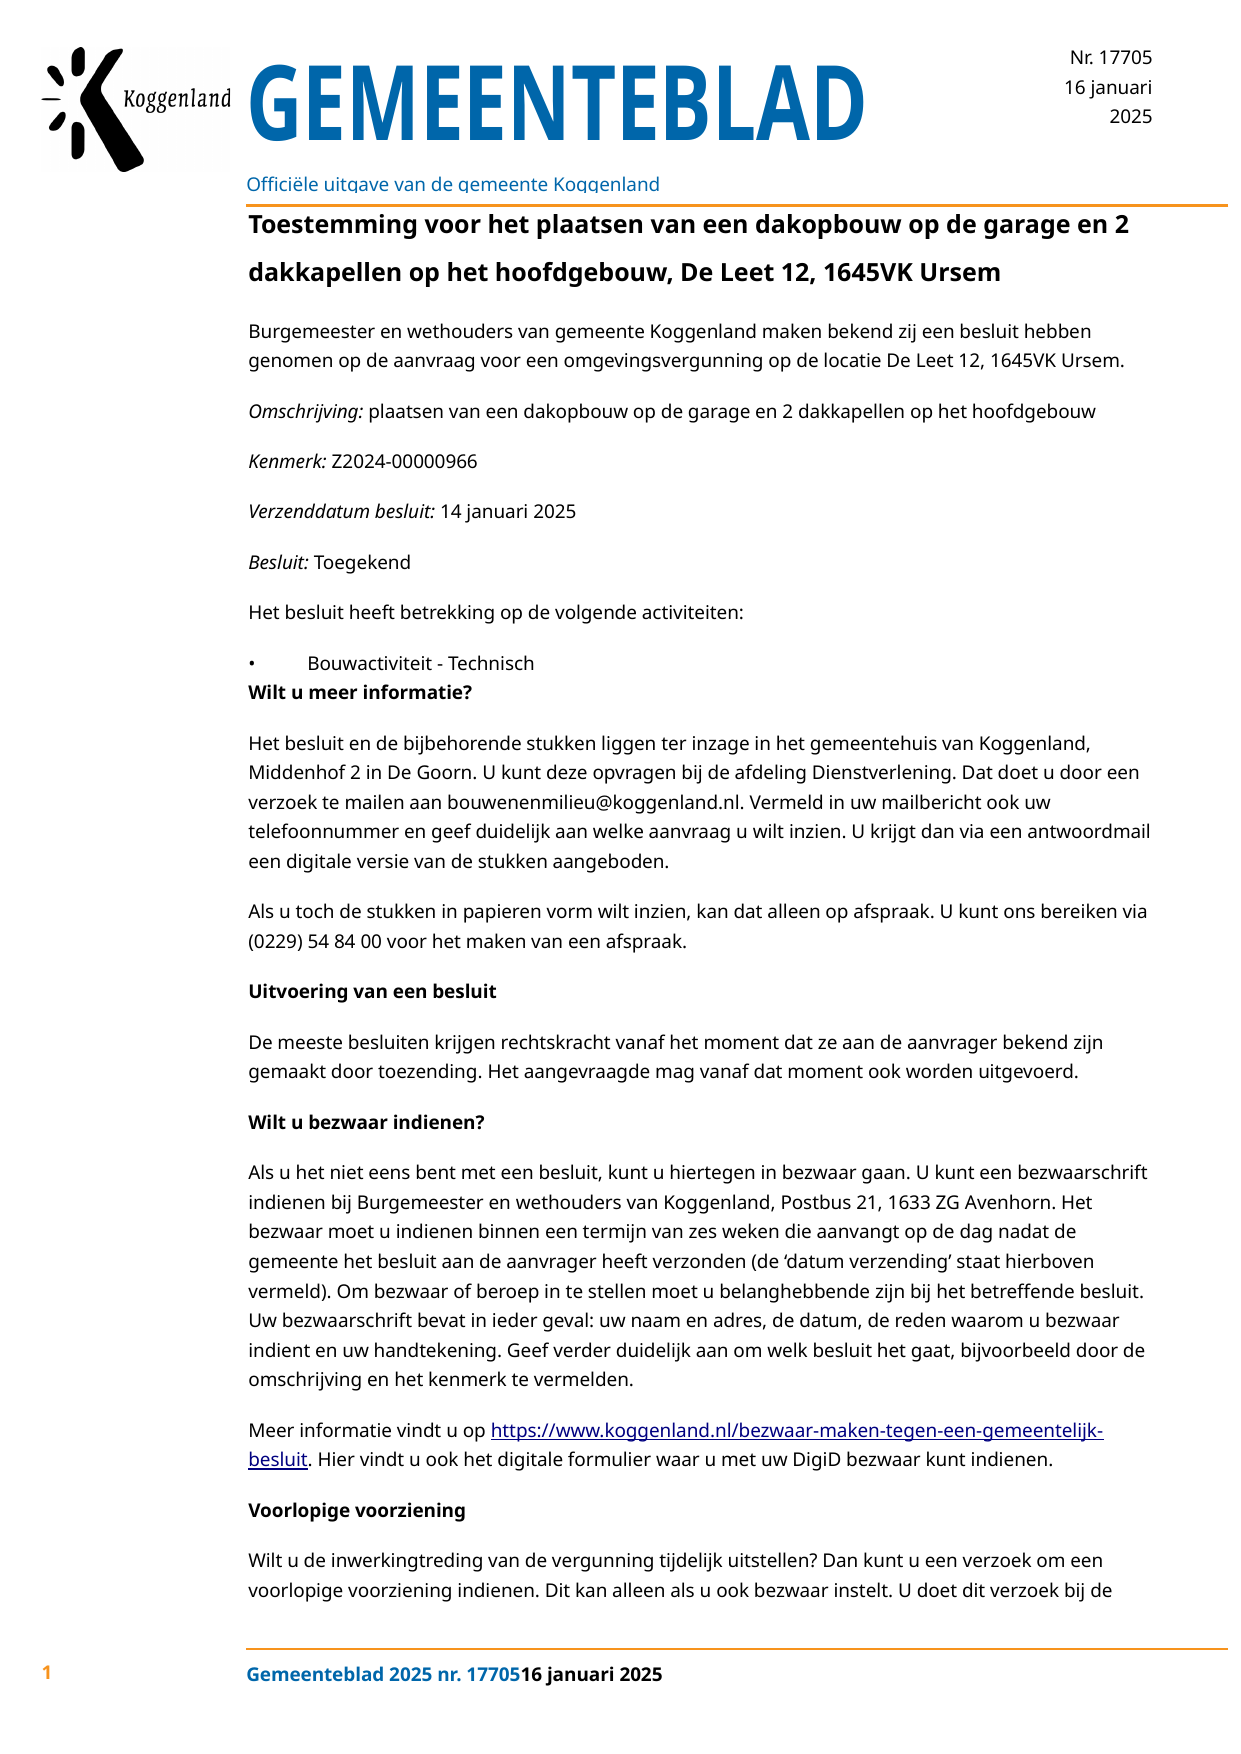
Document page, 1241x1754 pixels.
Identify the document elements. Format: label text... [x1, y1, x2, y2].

text Meer informatie vindt u op https://www.koggenland.nl/bezwaar-maken-tegen-een-gemeentelijk-besluit. Hier vindt u ook het digitale formulier waar u met uw DigiD bezwaar kunt indienen. [248, 1417, 1152, 1472]
text Omschrijving: plaatsen van een dakopbouw op de garage en 2 dakkapellen op het hoofdgebouw [248, 398, 1152, 424]
text Voorlopige voorziening [248, 1497, 1152, 1523]
picture [41, 47, 231, 172]
list Bouwactiviteit - Technisch [248, 650, 1152, 676]
text Burgemeester en wethouders van gemeente Koggenland maken bekend zij een besluit hebben genomen op de aanvraag voor een omgevingsvergunning op de locatie De Leet 12, 1645VK Ursem. [248, 318, 1152, 373]
text De meeste besluiten krijgen rechtskracht vanaf het moment dat ze aan de aanvrager bekend zijn gemaakt door toezending. Het aangevraagde mag vanaf dat moment ook worden uitgevoerd. [248, 1029, 1152, 1084]
text Het besluit en de bijbehorende stukken liggen ter inzage in het gemeentehuis van Koggenland, Middenhof 2 in De Goorn. U kunt deze opvragen bij de afdeling Dienstverlening. Dat doet u door een verzoek te mailen aan bouwenenmilieu@koggenland.nl. Vermeld in uw mailbericht ook uw telefoonnummer en geef duidelijk aan welke aanvraag u wilt inzien. U krijgt dan via een antwoordmail een digitale versie van de stukken aangeboden. [248, 730, 1152, 874]
text Als u toch de stukken in papieren vorm wilt inzien, kan dat alleen op afspraak. U kunt ons bereiken via (0229) 54 84 00 voor het maken van een afspraak. [248, 899, 1152, 954]
text Wilt u bezwaar indienen? [248, 1109, 1152, 1135]
text Het besluit heeft betrekking op de volgende activiteiten: [248, 599, 1152, 625]
text Wilt u meer informatie? [248, 679, 1152, 705]
text Verzenddatum besluit: 14 januari 2025 [248, 499, 1152, 524]
text Kenmerk: Z2024-00000966 [248, 448, 1152, 474]
text Toestemming voor het plaatsen van een dakopbouw op de garage en 2 dakkapellen op het hoofdgebouw, De Leet 12, 1645VK Ursem [248, 207, 1152, 288]
text Als u het niet eens bent met een besluit, kunt u hiertegen in bezwaar gaan. U kunt een bezwaarschrift indienen bij Burgemeester en wethouders van Koggenland, Postbus 21, 1633 ZG Avenhorn. Het bezwaar moet u indienen binnen een termijn van zes weken die aanvangt op de dag nadat de gemeente het besluit aan de aanvrager heeft verzonden (de ‘datum verzending’ staat hierboven vermeld). Om bezwaar of beroep in te stellen moet u belanghebbende zijn bij het betreffende besluit. Uw bezwaarschrift bevat in ieder geval: uw naam en adres, de datum, de reden waarom u bezwaar indient en uw handtekening. Geef verder duidelijk aan om welk besluit het gaat, bijvoorbeeld door de omschrijving en het kenmerk te vermelden. [248, 1159, 1152, 1392]
text Wilt u de inwerkingtreding van de vergunning tijdelijk uitstellen? Dan kunt u een verzoek om een voorlopige voorziening indienen. Dit kan alleen als u ook bezwaar instelt. U doet dit verzoek bij de [248, 1547, 1152, 1603]
text Uitvoering van een besluit [248, 979, 1152, 1004]
text Besluit: Toegekend [248, 549, 1152, 575]
